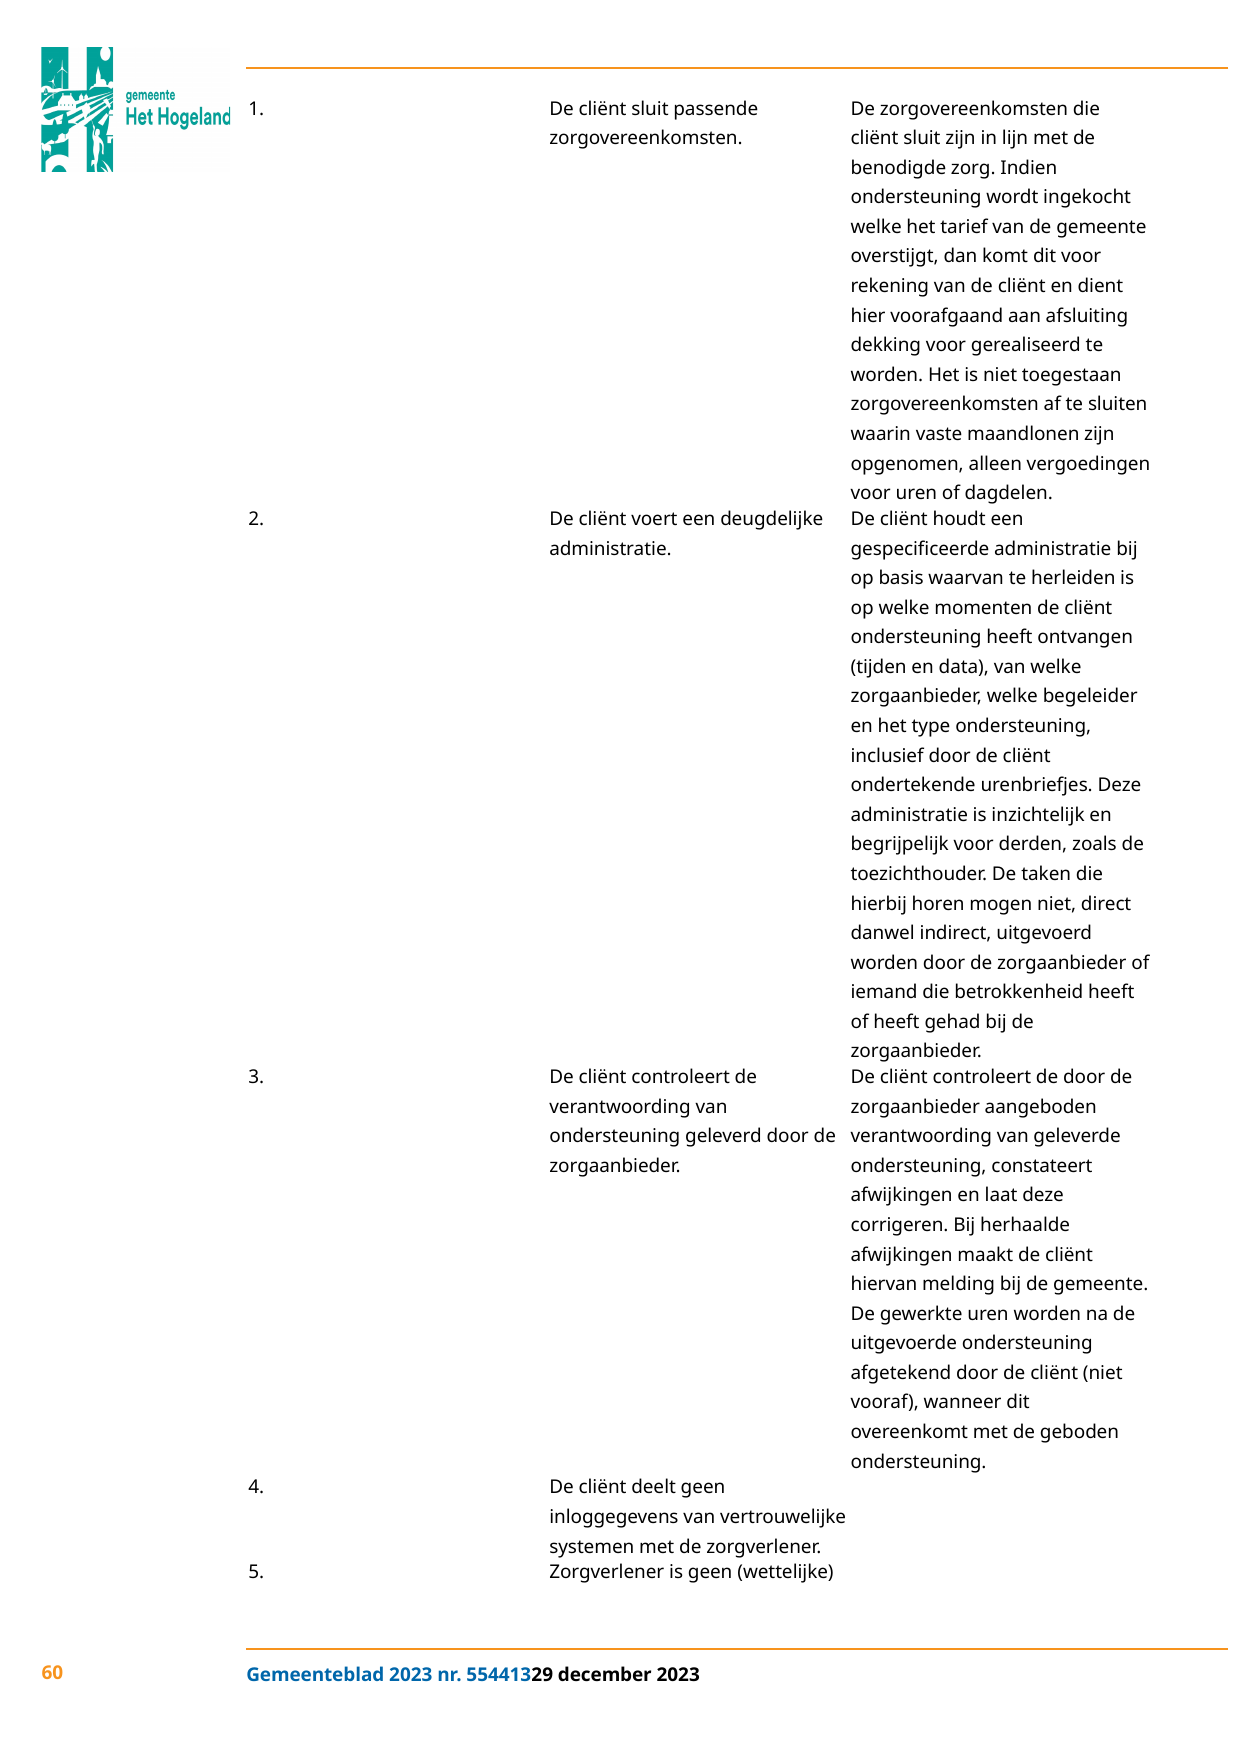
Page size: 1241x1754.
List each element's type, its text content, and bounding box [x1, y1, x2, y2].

table_cell 1. [248, 95, 549, 505]
table_cell De cliënt sluit passende zorgovereenkomsten. [549, 95, 850, 505]
picture [41, 47, 231, 172]
table_cell De cliënt voert een deugdelijke administratie. [549, 505, 850, 1063]
table_cell [850, 1559, 1152, 1584]
table_cell De cliënt controleert de door de zorgaanbieder aangeboden verantwoording van geleverde ondersteuning, constateert afwijkingen en laat deze corrigeren. Bij herhaalde afwijkingen maakt de cliënt hiervan melding bij de gemeente. De gewerkte uren worden na de uitgevoerde ondersteuning afgetekend door de cliënt (niet vooraf), wanneer dit overeenkomt met de geboden ondersteuning. [850, 1063, 1152, 1474]
table_cell De cliënt controleert de verantwoording van ondersteuning geleverd door de zorgaanbieder. [549, 1063, 850, 1474]
table_cell De cliënt deelt geen inloggegevens van vertrouwelijke systemen met de zorgverlener. [549, 1474, 850, 1558]
table_cell 5. [248, 1559, 549, 1584]
table_cell De zorgovereenkomsten die cliënt sluit zijn in lijn met de benodigde zorg. Indien ondersteuning wordt ingekocht welke het tarief van de gemeente overstijgt, dan komt dit voor rekening van de cliënt en dient hier voorafgaand aan afsluiting dekking voor gerealiseerd te worden. Het is niet toegestaan zorgovereenkomsten af te sluiten waarin vaste maandlonen zijn opgenomen, alleen vergoedingen voor uren of dagdelen. [850, 95, 1152, 505]
table_cell De cliënt houdt een gespecificeerde administratie bij op basis waarvan te herleiden is op welke momenten de cliënt ondersteuning heeft ontvangen (tijden en data), van welke zorgaanbieder, welke begeleider en het type ondersteuning, inclusief door de cliënt ondertekende urenbriefjes. Deze administratie is inzichtelijk en begrijpelijk voor derden, zoals de toezichthouder. De taken die hierbij horen mogen niet, direct danwel indirect, uitgevoerd worden door de zorgaanbieder of iemand die betrokkenheid heeft of heeft gehad bij de zorgaanbieder. [850, 505, 1152, 1063]
table_cell 3. [248, 1063, 549, 1474]
table_cell [850, 1474, 1152, 1558]
table_cell 2. [248, 505, 549, 1063]
table_cell 4. [248, 1474, 549, 1558]
table_cell Zorgverlener is geen (wettelijke) [549, 1559, 850, 1584]
